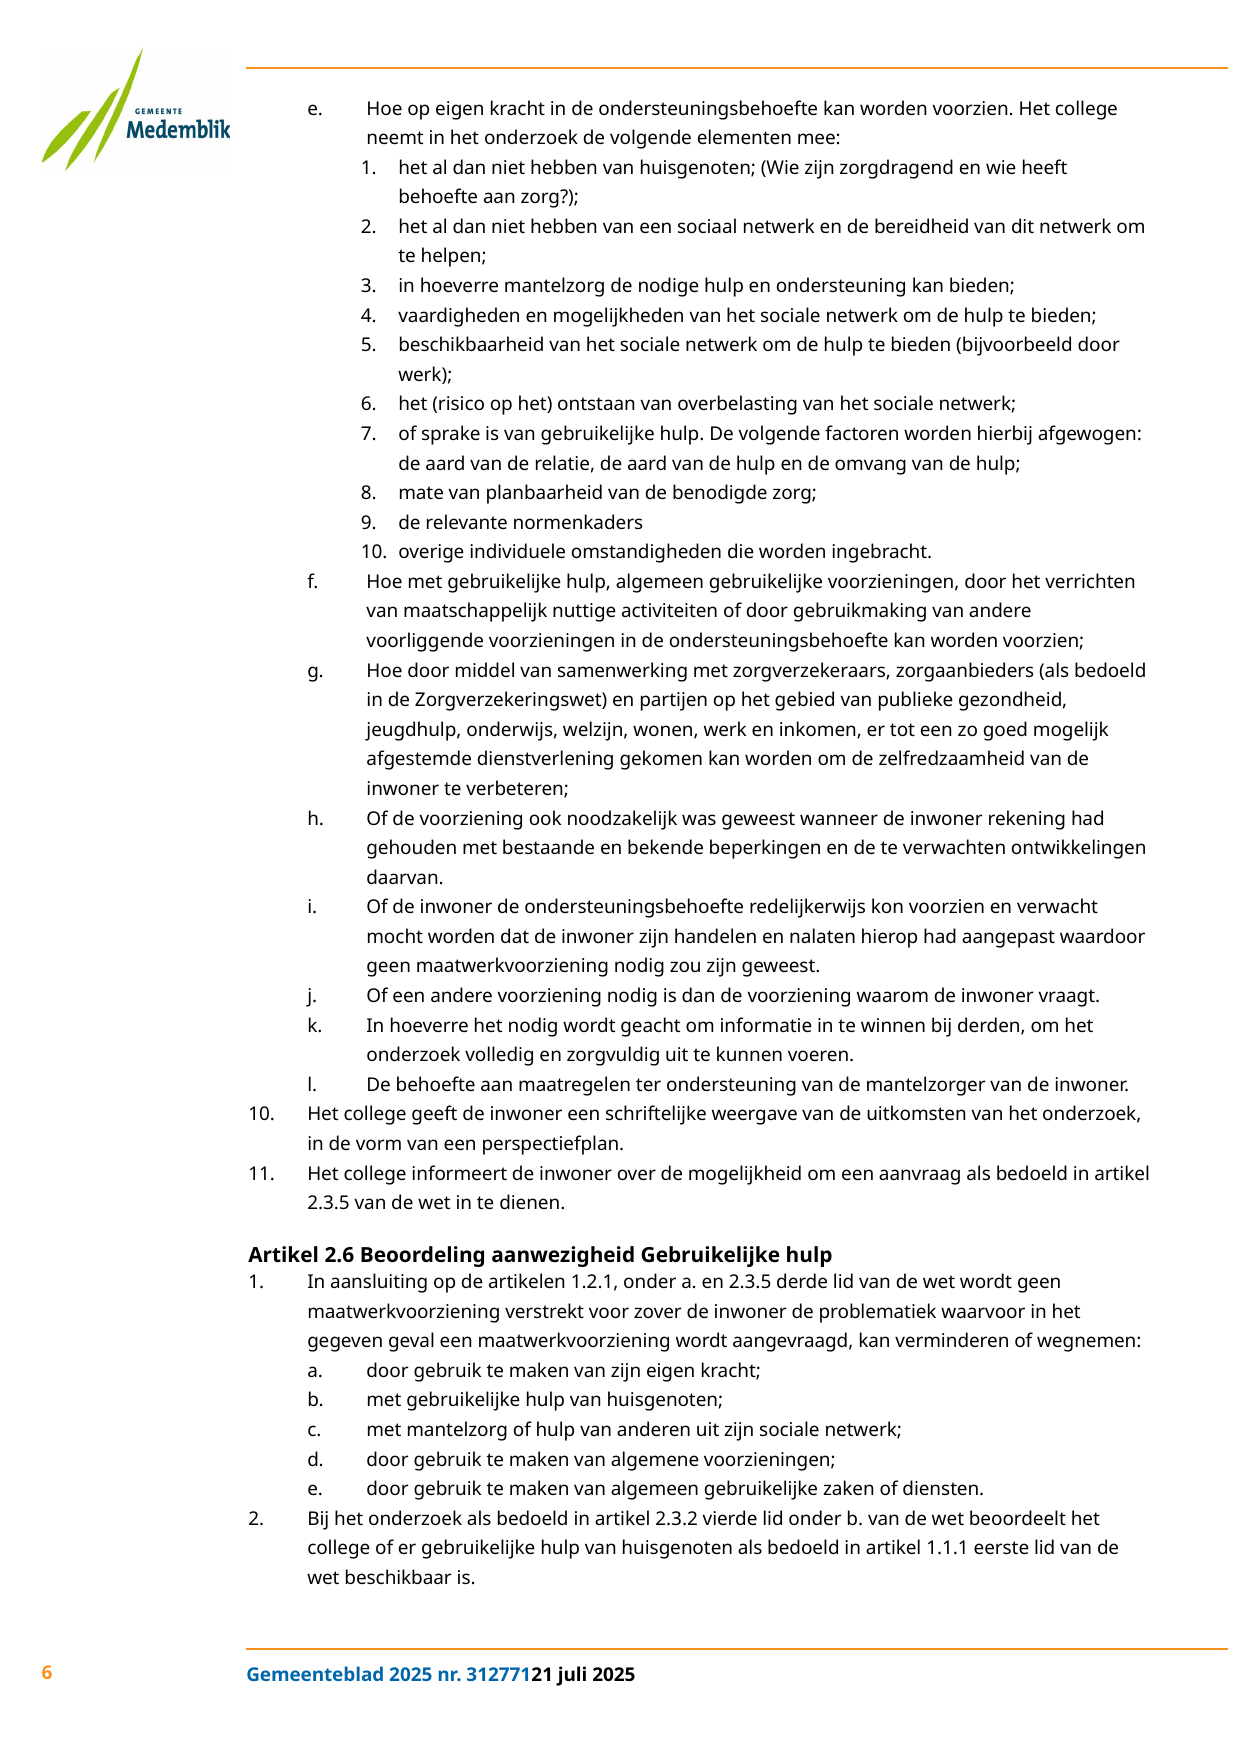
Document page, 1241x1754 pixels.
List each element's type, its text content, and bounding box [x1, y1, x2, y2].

list De behoefte aan maatregelen ter ondersteuning van de mantelzorger van de inwoner. [307, 1071, 1152, 1097]
list Of een andere voorziening nodig is dan de voorziening waarom de inwoner vraagt. [307, 982, 1152, 1008]
list het (risico op het) ontstaan van overbelasting van het sociale netwerk; [361, 391, 1152, 416]
list vaardigheden en mogelijkheden van het sociale netwerk om de hulp te bieden; [361, 302, 1152, 328]
list Het college informeert de inwoner over de mogelijkheid om een aanvraag als bedoeld in artikel 2.3.5 van de wet in te dienen. [248, 1160, 1152, 1215]
list mate van planbaarheid van de benodigde zorg; [361, 479, 1152, 505]
list of sprake is van gebruikelijke hulp. De volgende factoren worden hierbij afgewogen: de aard van de relatie, de aard van de hulp en de omvang van de hulp; [361, 420, 1152, 476]
list het al dan niet hebben van een sociaal netwerk en de bereidheid van dit netwerk om te helpen; [361, 213, 1152, 268]
list Of de voorziening ook noodzakelijk was geweest wanneer de inwoner rekening had gehouden met bestaande en bekende beperkingen en de te verwachten ontwikkelingen daarvan. [307, 805, 1152, 890]
list Hoe met gebruikelijke hulp, algemeen gebruikelijke voorzieningen, door het verrichten van maatschappelijk nuttige activiteiten of door gebruikmaking van andere voorliggende voorzieningen in de ondersteuningsbehoefte kan worden voorzien; [307, 568, 1152, 653]
list Hoe op eigen kracht in de ondersteuningsbehoefte kan worden voorzien. Het college neemt in het onderzoek de volgende elementen mee: [307, 95, 1152, 150]
list met mantelzorg of hulp van anderen uit zijn sociale netwerk; [307, 1416, 1152, 1442]
list Bij het onderzoek als bedoeld in artikel 2.3.2 vierde lid onder b. van de wet beoordeelt het college of er gebruikelijke hulp van huisgenoten als bedoeld in artikel 1.1.1 eerste lid van de wet beschikbaar is. [248, 1505, 1152, 1590]
list Of de inwoner de ondersteuningsbehoefte redelijkerwijs kon voorzien en verwacht mocht worden dat de inwoner zijn handelen en nalaten hierop had aangepast waardoor geen maatwerkvoorziening nodig zou zijn geweest. [307, 893, 1152, 978]
list In aansluiting op de artikelen 1.2.1, onder a. en 2.3.5 derde lid van de wet wordt geen maatwerkvoorziening verstrekt voor zover de inwoner de problematiek waarvoor in het gegeven geval een maatwerkvoorziening wordt aangevraagd, kan verminderen of wegnemen: [248, 1268, 1152, 1353]
list de relevante normenkaders [361, 509, 1152, 535]
list door gebruik te maken van algemene voorzieningen; [307, 1446, 1152, 1471]
list met gebruikelijke hulp van huisgenoten; [307, 1387, 1152, 1412]
list overige individuele omstandigheden die worden ingebracht. [361, 538, 1152, 564]
list door gebruik te maken van algemeen gebruikelijke zaken of diensten. [307, 1475, 1152, 1501]
list het al dan niet hebben van huisgenoten; (Wie zijn zorgdragend en wie heeft behoefte aan zorg?); [361, 154, 1152, 209]
list beschikbaarheid van het sociale netwerk om de hulp te bieden (bijvoorbeeld door werk); [361, 331, 1152, 387]
list in hoeverre mantelzorg de nodige hulp en ondersteuning kan bieden; [361, 272, 1152, 298]
picture [41, 47, 231, 172]
text Artikel 2.6 Beoordeling aanwezigheid Gebruikelijke hulp [248, 1240, 1152, 1268]
list door gebruik te maken van zijn eigen kracht; [307, 1357, 1152, 1383]
list Het college geeft de inwoner een schriftelijke weergave van de uitkomsten van het onderzoek, in de vorm van een perspectiefplan. [248, 1101, 1152, 1156]
list Hoe door middel van samenwerking met zorgverzekeraars, zorgaanbieders (als bedoeld in de Zorgverzekeringswet) en partijen op het gebied van publieke gezondheid, jeugdhulp, onderwijs, welzijn, wonen, werk en inkomen, er tot een zo goed mogelijk afgestemde dienstverlening gekomen kan worden om de zelfredzaamheid van de inwoner te verbeteren; [307, 657, 1152, 801]
list In hoeverre het nodig wordt geacht om informatie in te winnen bij derden, om het onderzoek volledig en zorgvuldig uit te kunnen voeren. [307, 1012, 1152, 1067]
